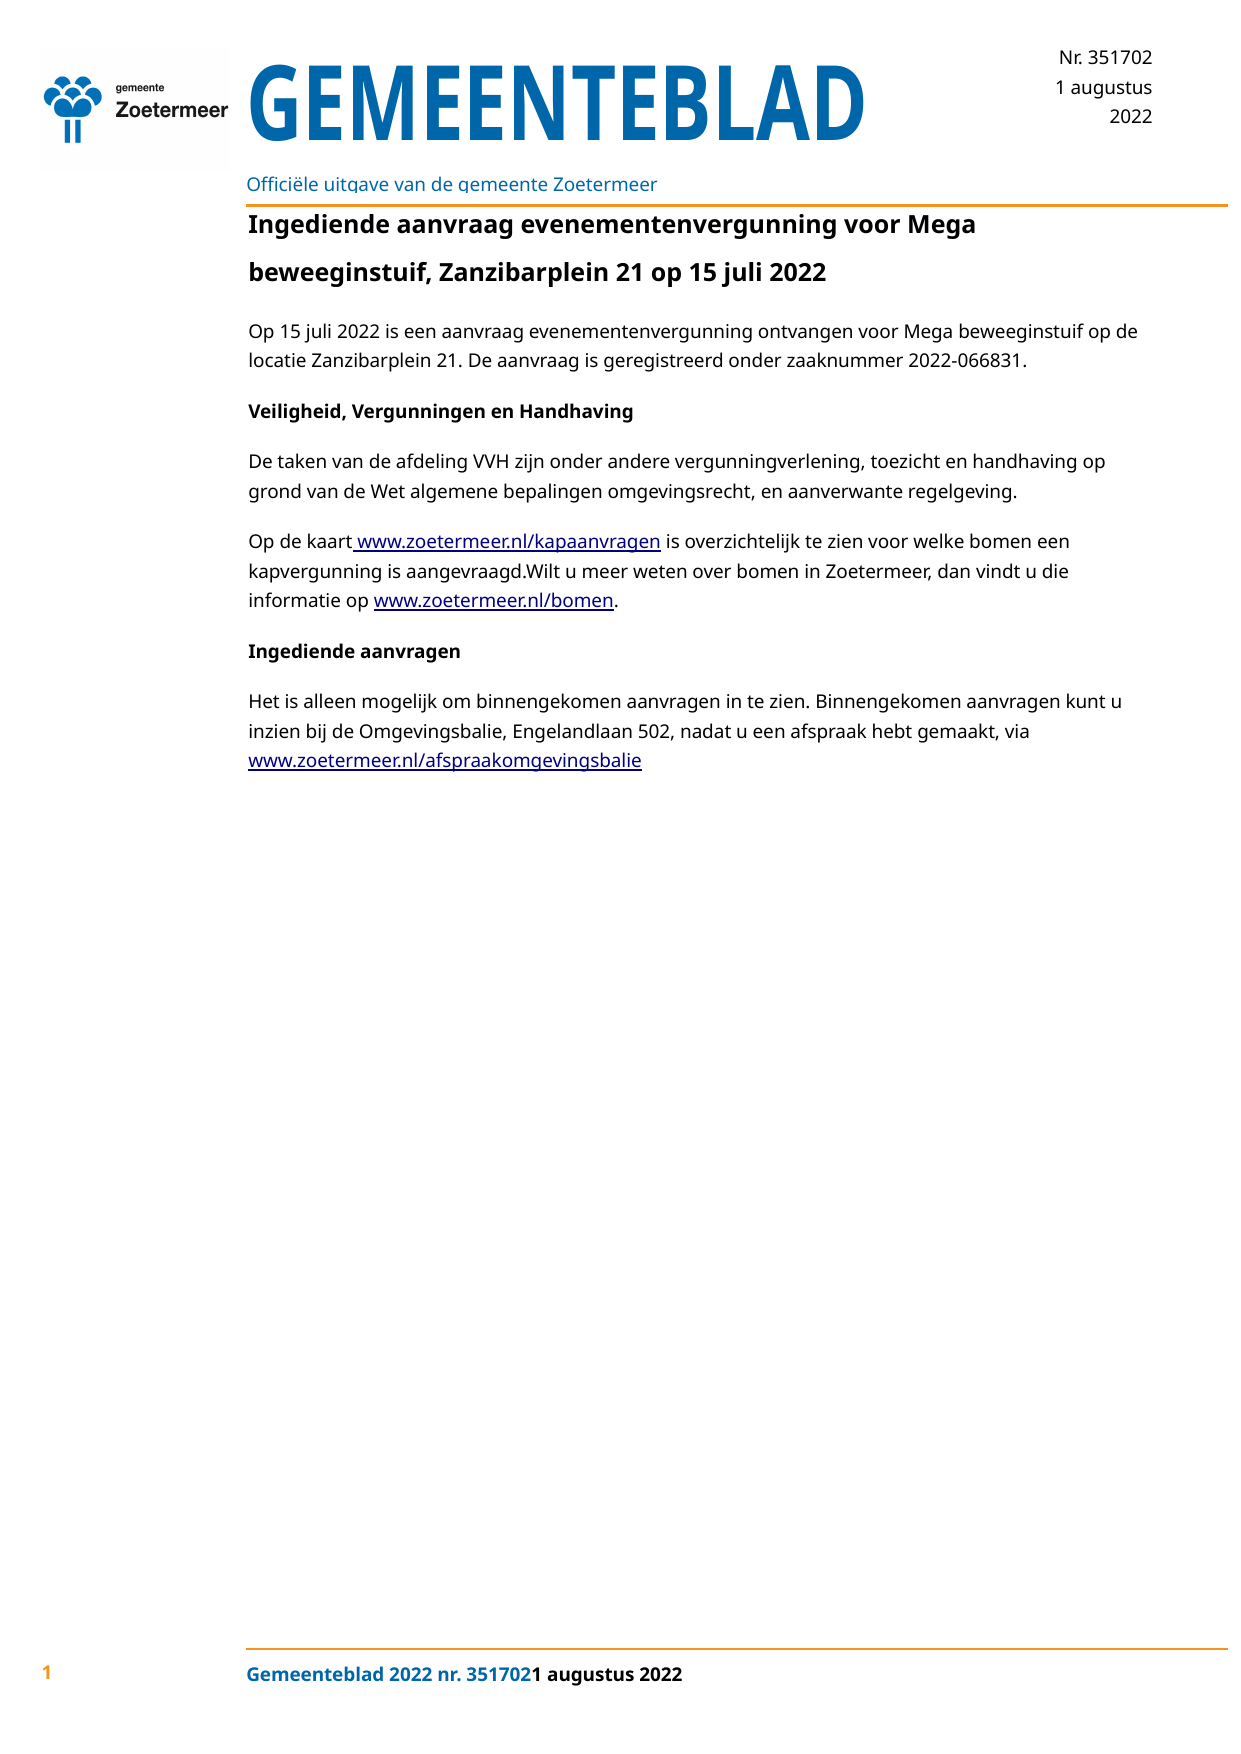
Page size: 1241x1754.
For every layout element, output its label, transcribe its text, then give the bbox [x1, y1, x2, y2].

text Ingediende aanvragen [248, 638, 1152, 664]
picture [41, 47, 231, 172]
text Het is alleen mogelijk om binnengekomen aanvragen in te zien. Binnengekomen aanvragen kunt u inzien bij de Omgevingsbalie, Engelandlaan 502, nadat u een afspraak hebt gemaakt, via www.zoetermeer.nl/afspraakomgevingsbalie [248, 688, 1152, 773]
text Veiligheid, Vergunningen en Handhaving [248, 398, 1152, 424]
text De taken van de afdeling VVH zijn onder andere vergunningverlening, toezicht en handhaving op grond van de Wet algemene bepalingen omgevingsrecht, en aanverwante regelgeving. [248, 448, 1152, 504]
text Op 15 juli 2022 is een aanvraag evenementenvergunning ontvangen voor Mega beweeginstuif op de locatie Zanzibarplein 21. De aanvraag is geregistreerd onder zaaknummer 2022-066831. [248, 318, 1152, 373]
text Ingediende aanvraag evenementenvergunning voor Mega beweeginstuif, Zanzibarplein 21 op 15 juli 2022 [248, 207, 1152, 288]
text Op de kaart www.zoetermeer.nl/kapaanvragen is overzichtelijk te zien voor welke bomen een kapvergunning is aangevraagd.Wilt u meer weten over bomen in Zoetermeer, dan vindt u die informatie op www.zoetermeer.nl/bomen. [248, 528, 1152, 613]
